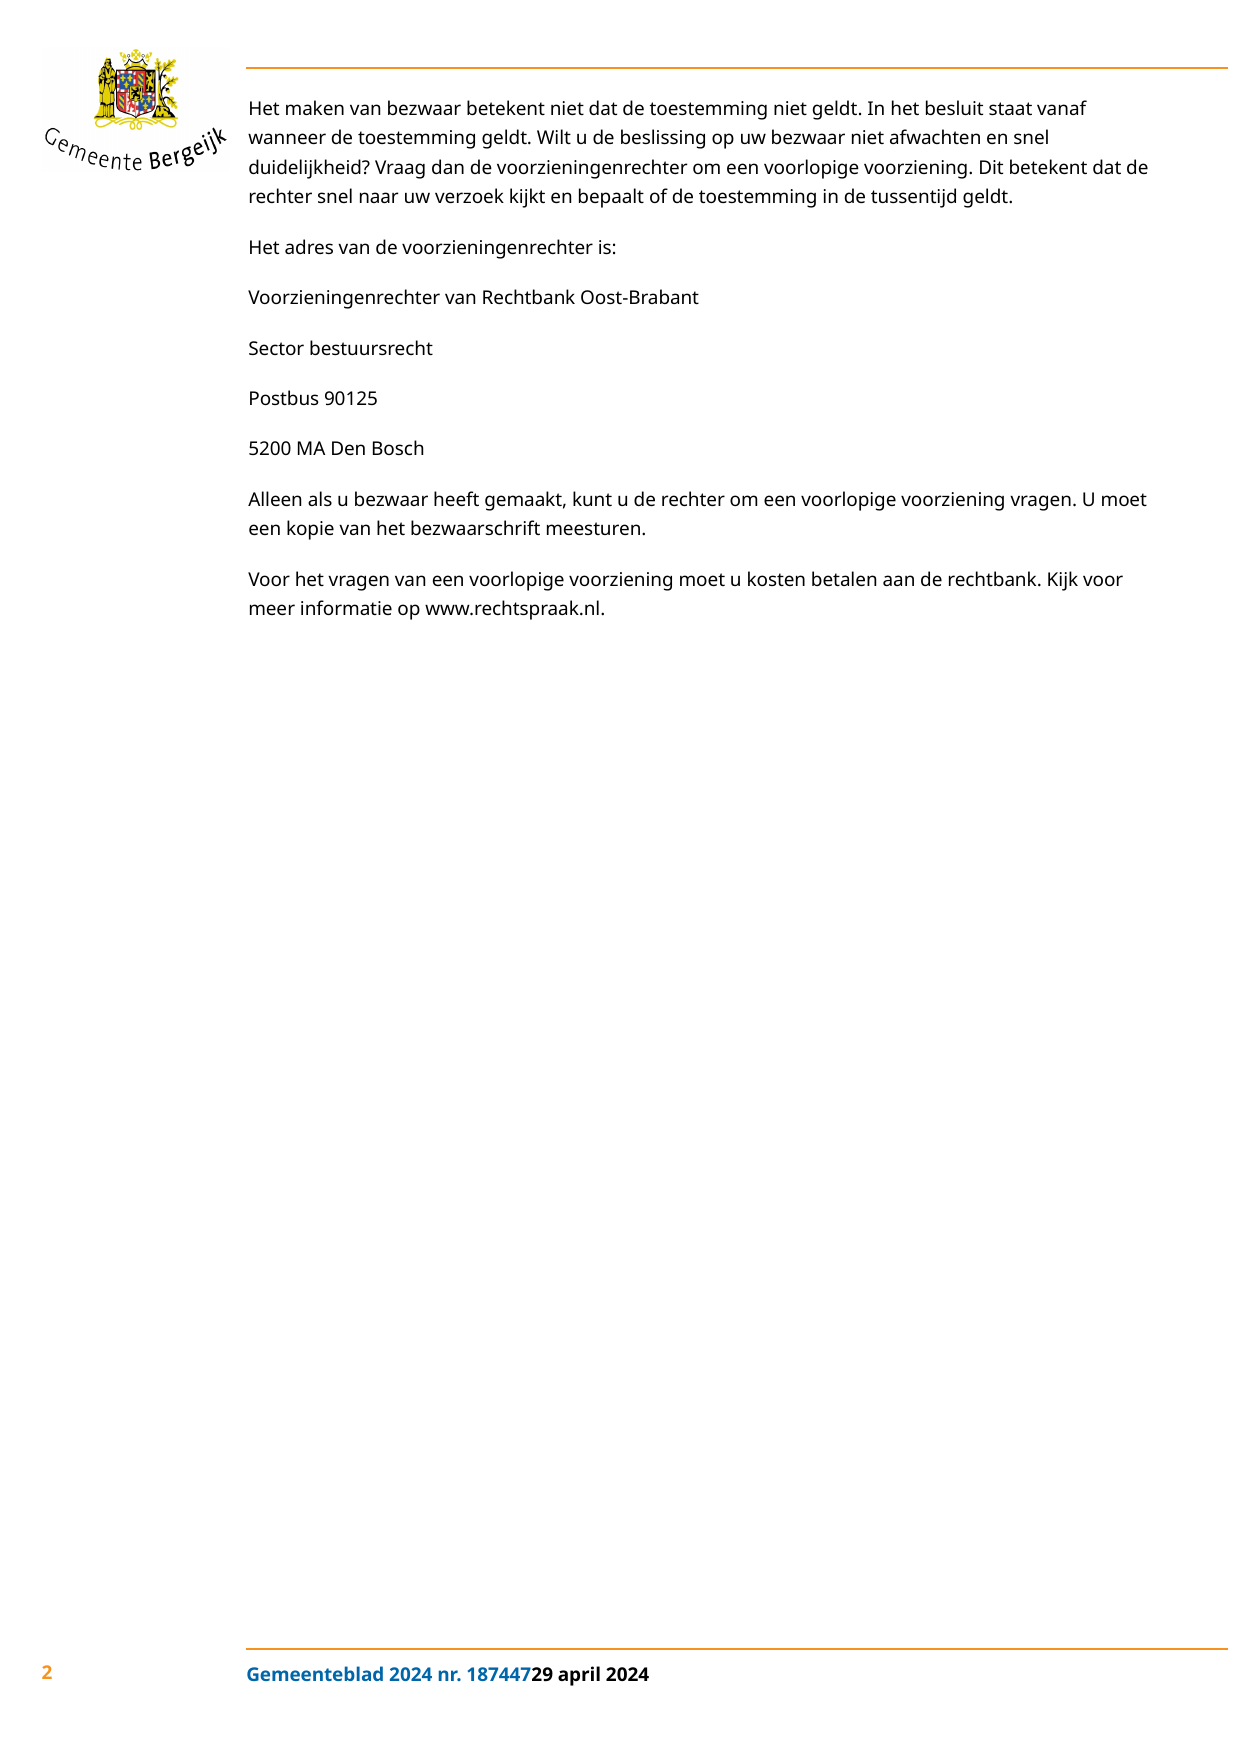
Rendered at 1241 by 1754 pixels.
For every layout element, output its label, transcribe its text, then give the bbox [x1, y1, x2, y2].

text Sector bestuursrecht [248, 335, 1152, 361]
text Het maken van bezwaar betekent niet dat de toestemming niet geldt. In het besluit staat vanaf wanneer de toestemming geldt. Wilt u de beslissing op uw bezwaar niet afwachten en snel duidelijkheid? Vraag dan de voorzieningenrechter om een voorlopige voorziening. Dit betekent dat de rechter snel naar uw verzoek kijkt en bepaalt of de toestemming in de tussentijd geldt. [248, 95, 1152, 209]
text 5200 MA Den Bosch [248, 436, 1152, 461]
text Voor het vragen van een voorlopige voorziening moet u kosten betalen aan de rechtbank. Kijk voor meer informatie op www.rechtspraak.nl. [248, 566, 1152, 621]
text Postbus 90125 [248, 385, 1152, 411]
text Het adres van de voorzieningenrechter is: [248, 234, 1152, 260]
text Alleen als u bezwaar heeft gemaakt, kunt u de rechter om een voorlopige voorziening vragen. U moet een kopie van het bezwaarschrift meesturen. [248, 486, 1152, 541]
text Voorzieningenrechter van Rechtbank Oost-Brabant [248, 284, 1152, 310]
picture [41, 47, 231, 172]
